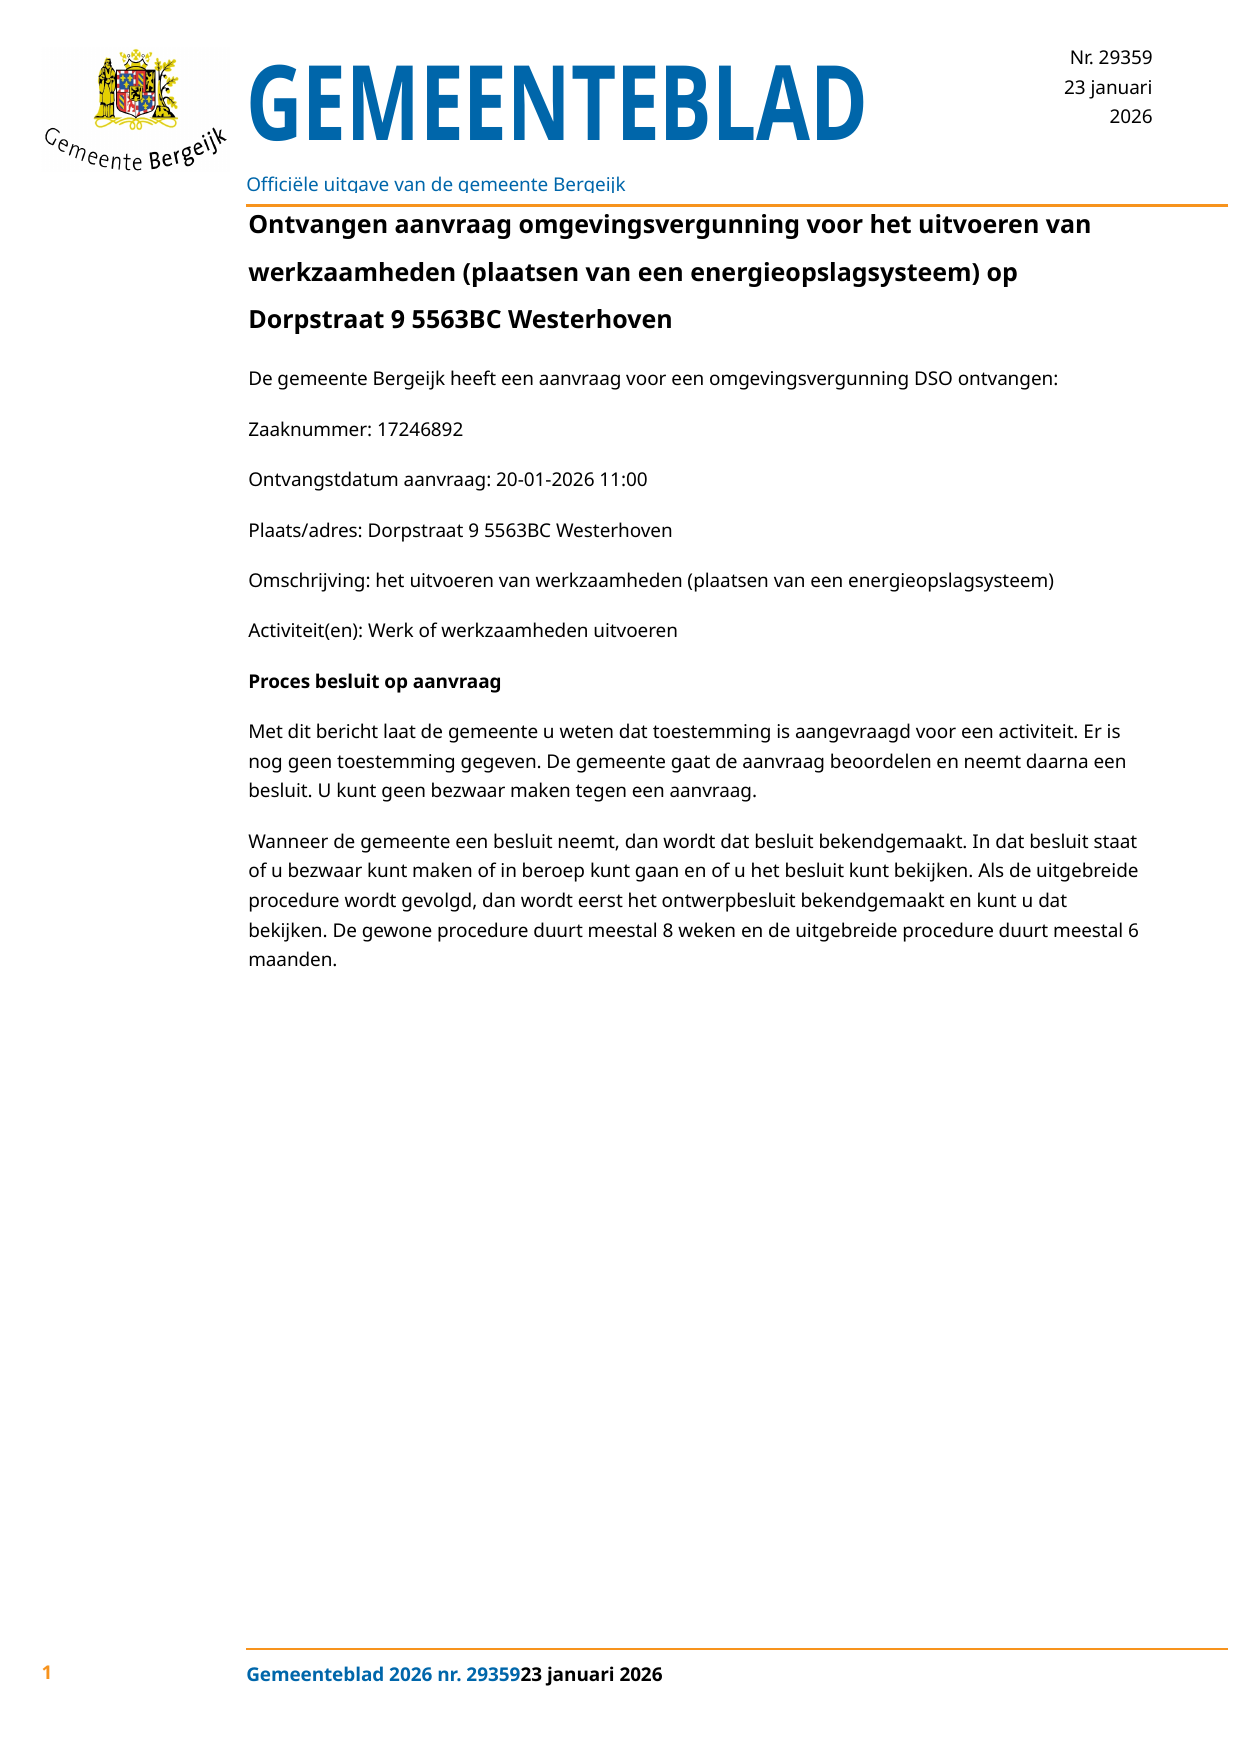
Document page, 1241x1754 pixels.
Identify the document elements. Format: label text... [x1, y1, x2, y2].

text Wanneer de gemeente een besluit neemt, dan wordt dat besluit bekendgemaakt. In dat besluit staat of u bezwaar kunt maken of in beroep kunt gaan en of u het besluit kunt bekijken. Als de uitgebreide procedure wordt gevolgd, dan wordt eerst het ontwerpbesluit bekendgemaakt en kunt u dat bekijken. De gewone procedure duurt meestal 8 weken en de uitgebreide procedure duurt meestal 6 maanden. [248, 828, 1152, 972]
text Plaats/adres: Dorpstraat 9 5563BC Westerhoven [248, 517, 1152, 542]
text Ontvangen aanvraag omgevingsvergunning voor het uitvoeren van werkzaamheden (plaatsen van een energieopslagsysteem) op Dorpstraat 9 5563BC Westerhoven [248, 207, 1152, 336]
text Proces besluit op aanvraag [248, 668, 1152, 694]
text Zaaknummer: 17246892 [248, 416, 1152, 442]
text Omschrijving: het uitvoeren van werkzaamheden (plaatsen van een energieopslagsysteem) [248, 567, 1152, 593]
text Met dit bericht laat de gemeente u weten dat toestemming is aangevraagd voor een activiteit. Er is nog geen toestemming gegeven. De gemeente gaat de aanvraag beoordelen en neemt daarna een besluit. U kunt geen bezwaar maken tegen een aanvraag. [248, 718, 1152, 803]
text Activiteit(en): Werk of werkzaamheden uitvoeren [248, 618, 1152, 643]
text Ontvangstdatum aanvraag: 20-01-2026 11:00 [248, 466, 1152, 492]
text De gemeente Bergeijk heeft een aanvraag voor een omgevingsvergunning DSO ontvangen: [248, 366, 1152, 391]
picture [41, 47, 231, 172]
